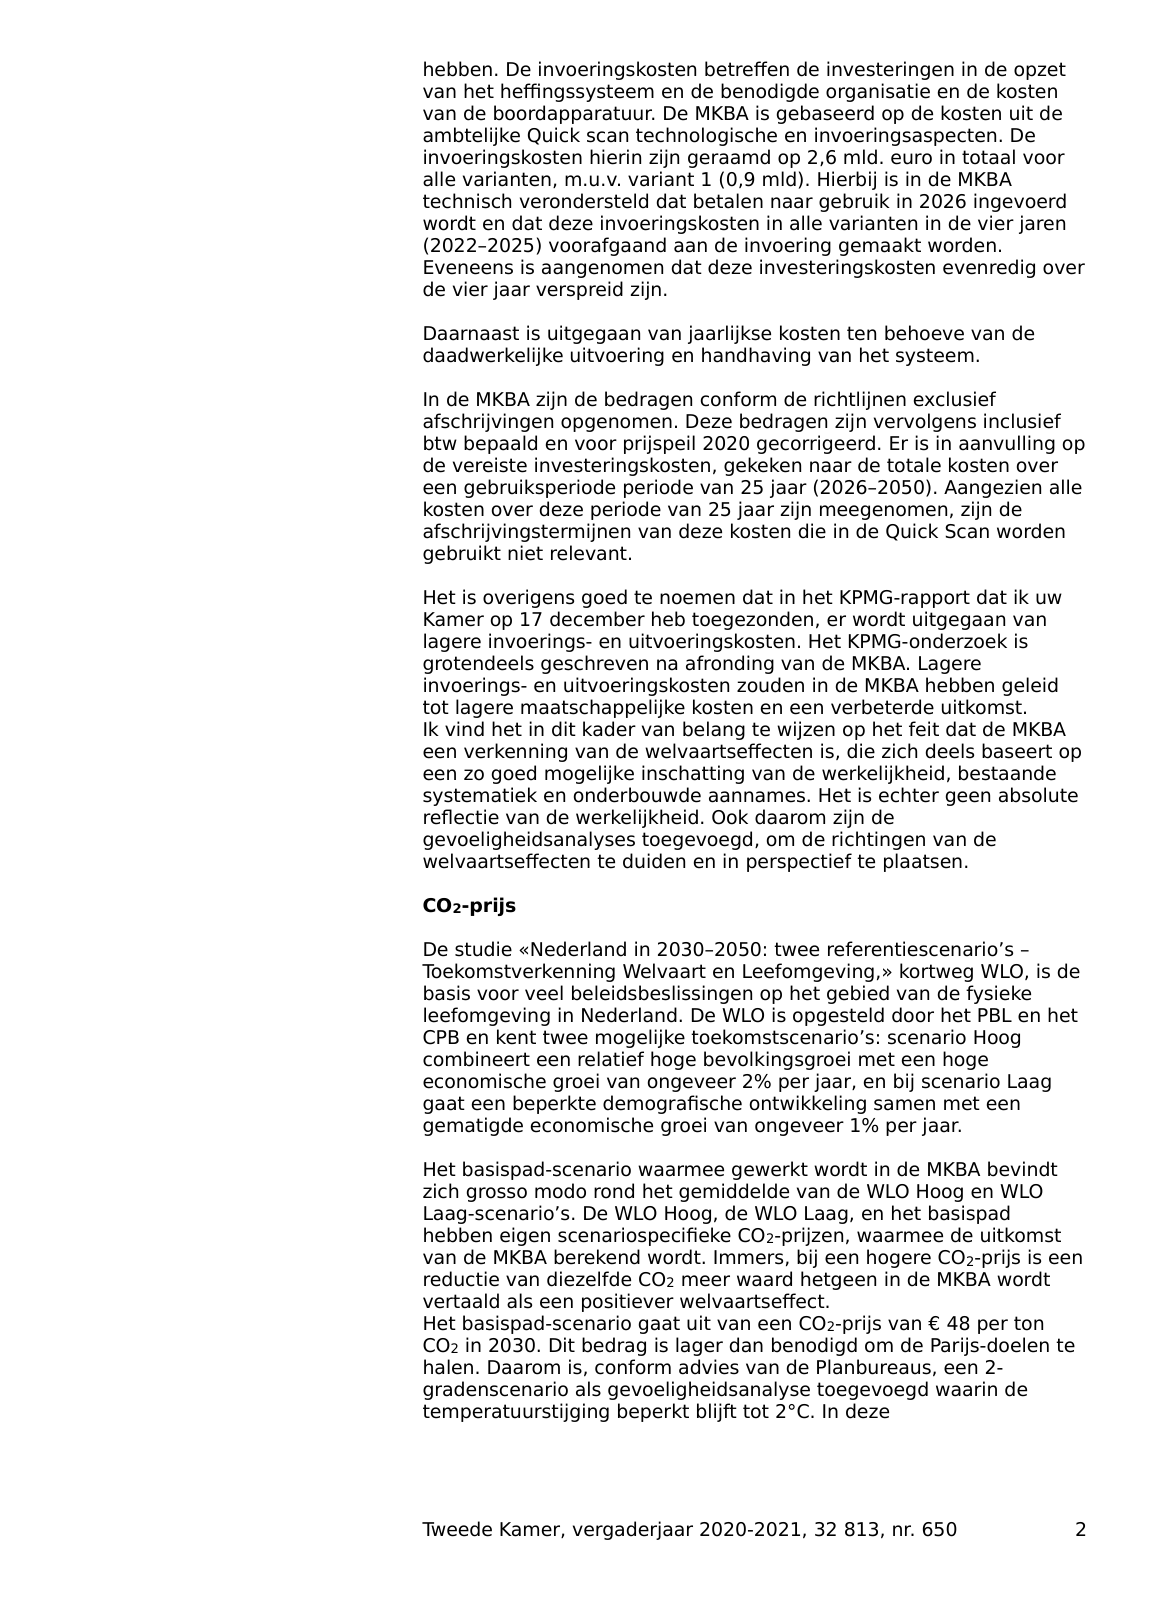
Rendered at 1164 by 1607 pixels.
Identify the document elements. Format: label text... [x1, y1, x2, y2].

text In de MKBA zijn de bedragen conform de richtlijnen exclusief afschrijvingen opgenomen. Deze bedragen zijn vervolgens inclusief btw bepaald en voor prijspeil 2020 gecorrigeerd. Er is in aanvulling op de vereiste investeringskosten, gekeken naar de totale kosten over een gebruiksperiode periode van 25 jaar (2026–2050). Aangezien alle kosten over deze periode van 25 jaar zijn meegenomen, zijn de afschrijvingstermijnen van deze kosten die in de Quick Scan worden gebruikt niet relevant. [422, 389, 1087, 565]
text Het basispad-scenario waarmee gewerkt wordt in de MKBA bevindt zich grosso modo rond het gemiddelde van de WLO Hoog en WLO Laag-scenario’s. De WLO Hoog, de WLO Laag, en het basispad hebben eigen scenariospecifieke CO2-prijzen, waarmee de uitkomst van de MKBA berekend wordt. Immers, bij een hogere CO2-prijs is een reductie van diezelfde CO2 meer waard hetgeen in de MKBA wordt vertaald als een positiever welvaartseffect. [422, 1159, 1087, 1313]
text Het is overigens goed te noemen dat in het KPMG-rapport dat ik uw Kamer op 17 december heb toegezonden, er wordt uitgegaan van lagere invoerings- en uitvoeringskosten. Het KPMG-onderzoek is grotendeels geschreven na afronding van de MKBA. Lagere invoerings- en uitvoeringskosten zouden in de MKBA hebben geleid tot lagere maatschappelijke kosten en een verbeterde uitkomst. [422, 587, 1087, 719]
text Ik vind het in dit kader van belang te wijzen op het feit dat de MKBA een verkenning van de welvaartseffecten is, die zich deels baseert op een zo goed mogelijke inschatting van de werkelijkheid, bestaande systematiek en onderbouwde aannames. Het is echter geen absolute reflectie van de werkelijkheid. Ook daarom zijn de gevoeligheidsanalyses toegevoegd, om de richtingen van de welvaartseffecten te duiden en in perspectief te plaatsen. [422, 719, 1087, 873]
subtitle CO2-prijs [422, 895, 1087, 917]
text hebben. De invoeringskosten betreffen de investeringen in de opzet van het heffingssysteem en de benodigde organisatie en de kosten van de boordapparatuur. De MKBA is gebaseerd op de kosten uit de ambtelijke Quick scan technologische en invoeringsaspecten. De invoeringskosten hierin zijn geraamd op 2,6 mld. euro in totaal voor alle varianten, m.u.v. variant 1 (0,9 mld). Hierbij is in de MKBA technisch verondersteld dat betalen naar gebruik in 2026 ingevoerd wordt en dat deze invoeringskosten in alle varianten in de vier jaren (2022–2025) voorafgaand aan de invoering gemaakt worden. Eveneens is aangenomen dat deze investeringskosten evenredig over de vier jaar verspreid zijn. [422, 59, 1087, 301]
text Het basispad-scenario gaat uit van een CO2-prijs van € 48 per ton CO2 in 2030. Dit bedrag is lager dan benodigd om de Parijs-doelen te halen. Daarom is, conform advies van de Planbureaus, een 2-gradenscenario als gevoeligheidsanalyse toegevoegd waarin de temperatuurstijging beperkt blijft tot 2°C. In deze [422, 1313, 1087, 1423]
text De studie «Nederland in 2030–2050: twee referentiescenario’s – Toekomstverkenning Welvaart en Leefomgeving,» kortweg WLO, is de basis voor veel beleidsbeslissingen op het gebied van de fysieke leefomgeving in Nederland. De WLO is opgesteld door het PBL en het CPB en kent twee mogelijke toekomstscenario’s: scenario Hoog combineert een relatief hoge bevolkingsgroei met een hoge economische groei van ongeveer 2% per jaar, en bij scenario Laag gaat een beperkte demografische ontwikkeling samen met een gematigde economische groei van ongeveer 1% per jaar. [422, 939, 1087, 1137]
text Daarnaast is uitgegaan van jaarlijkse kosten ten behoeve van de daadwerkelijke uitvoering en handhaving van het systeem. [422, 323, 1087, 367]
